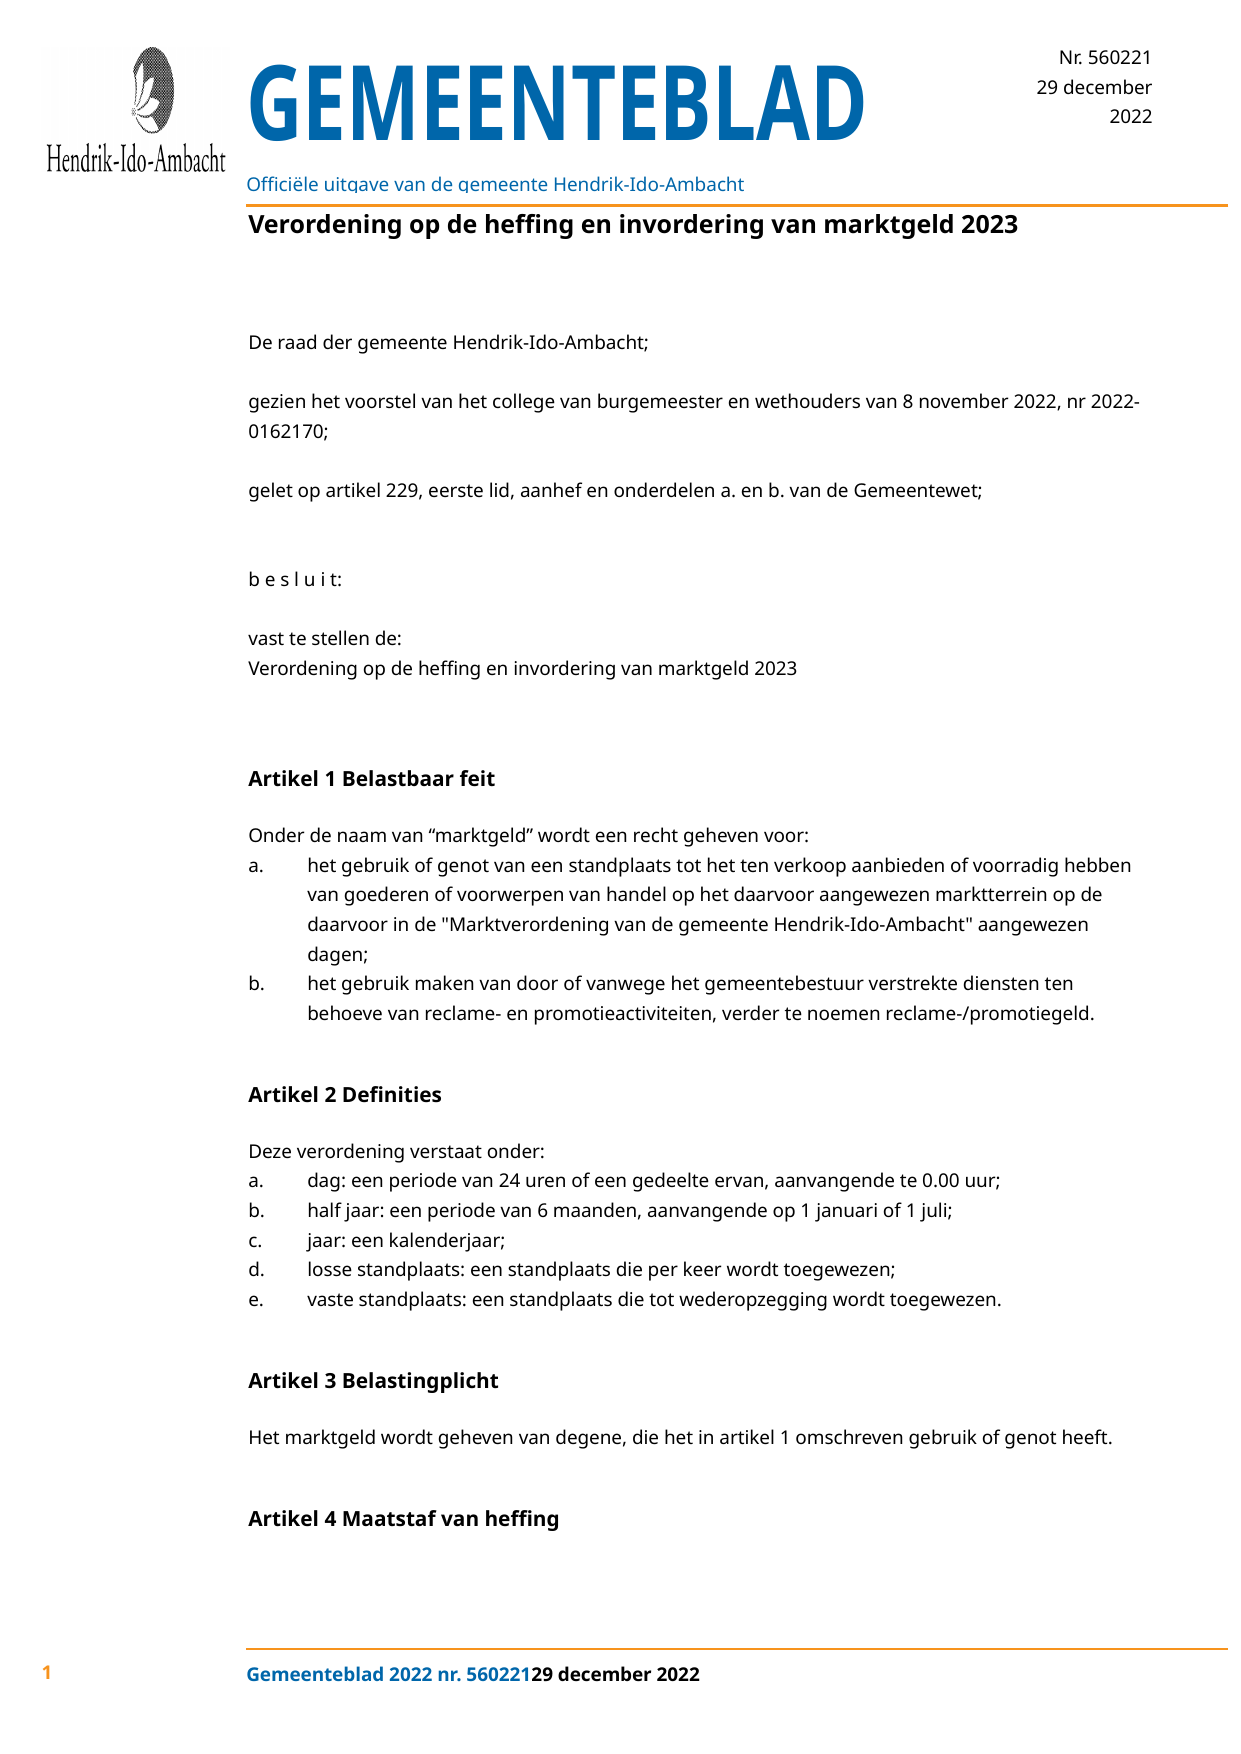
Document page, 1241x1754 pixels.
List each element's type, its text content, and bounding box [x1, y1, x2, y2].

list half jaar: een periode van 6 maanden, aanvangende op 1 januari of 1 juli; [248, 1197, 1152, 1223]
text gezien het voorstel van het college van burgemeester en wethouders van 8 november 2022, nr 2022-0162170; [248, 389, 1152, 444]
text Het marktgeld wordt geheven van degene, die het in artikel 1 omschreven gebruik of genot heeft. [248, 1424, 1152, 1450]
text Verordening op de heffing en invordering van marktgeld 2023 [248, 207, 1152, 241]
list losse standplaats: een standplaats die per keer wordt toegewezen; [248, 1256, 1152, 1282]
list dag: een periode van 24 uren of een gedeelte ervan, aanvangende te 0.00 uur; [248, 1168, 1152, 1193]
list het gebruik of genot van een standplaats tot het ten verkoop aanbieden of voorradig hebben van goederen of voorwerpen van handel op het daarvoor aangewezen marktterrein op de daarvoor in de "Marktverordening van de gemeente Hendrik-Ido-Ambacht" aangewezen dagen; [248, 852, 1152, 967]
text Deze verordening verstaat onder: [248, 1138, 1152, 1164]
list het gebruik maken van door of vanwege het gemeentebestuur verstrekte diensten ten behoeve van reclame- en promotieactiviteiten, verder te noemen reclame-/promotiegeld. [248, 970, 1152, 1026]
text Artikel 3 Belastingplicht [248, 1366, 1152, 1394]
list vaste standplaats: een standplaats die tot wederopzegging wordt toegewezen. [248, 1286, 1152, 1312]
text De raad der gemeente Hendrik-Ido-Ambacht; [248, 329, 1152, 355]
text b e s l u i t: [248, 566, 1152, 592]
text Onder de naam van “marktgeld” wordt een recht geheven voor: [248, 822, 1152, 848]
text Artikel 4 Maatstaf van heffing [248, 1504, 1152, 1532]
picture [41, 47, 231, 172]
list jaar: een kalenderjaar; [248, 1227, 1152, 1252]
text gelet op artikel 229, eerste lid, aanhef en onderdelen a. en b. van de Gemeentewet; [248, 477, 1152, 503]
text vast te stellen de: [248, 625, 1152, 651]
text Artikel 1 Belastbaar feit [248, 764, 1152, 793]
text Verordening op de heffing en invordering van marktgeld 2023 [248, 655, 1152, 681]
text Artikel 2 Definities [248, 1080, 1152, 1108]
